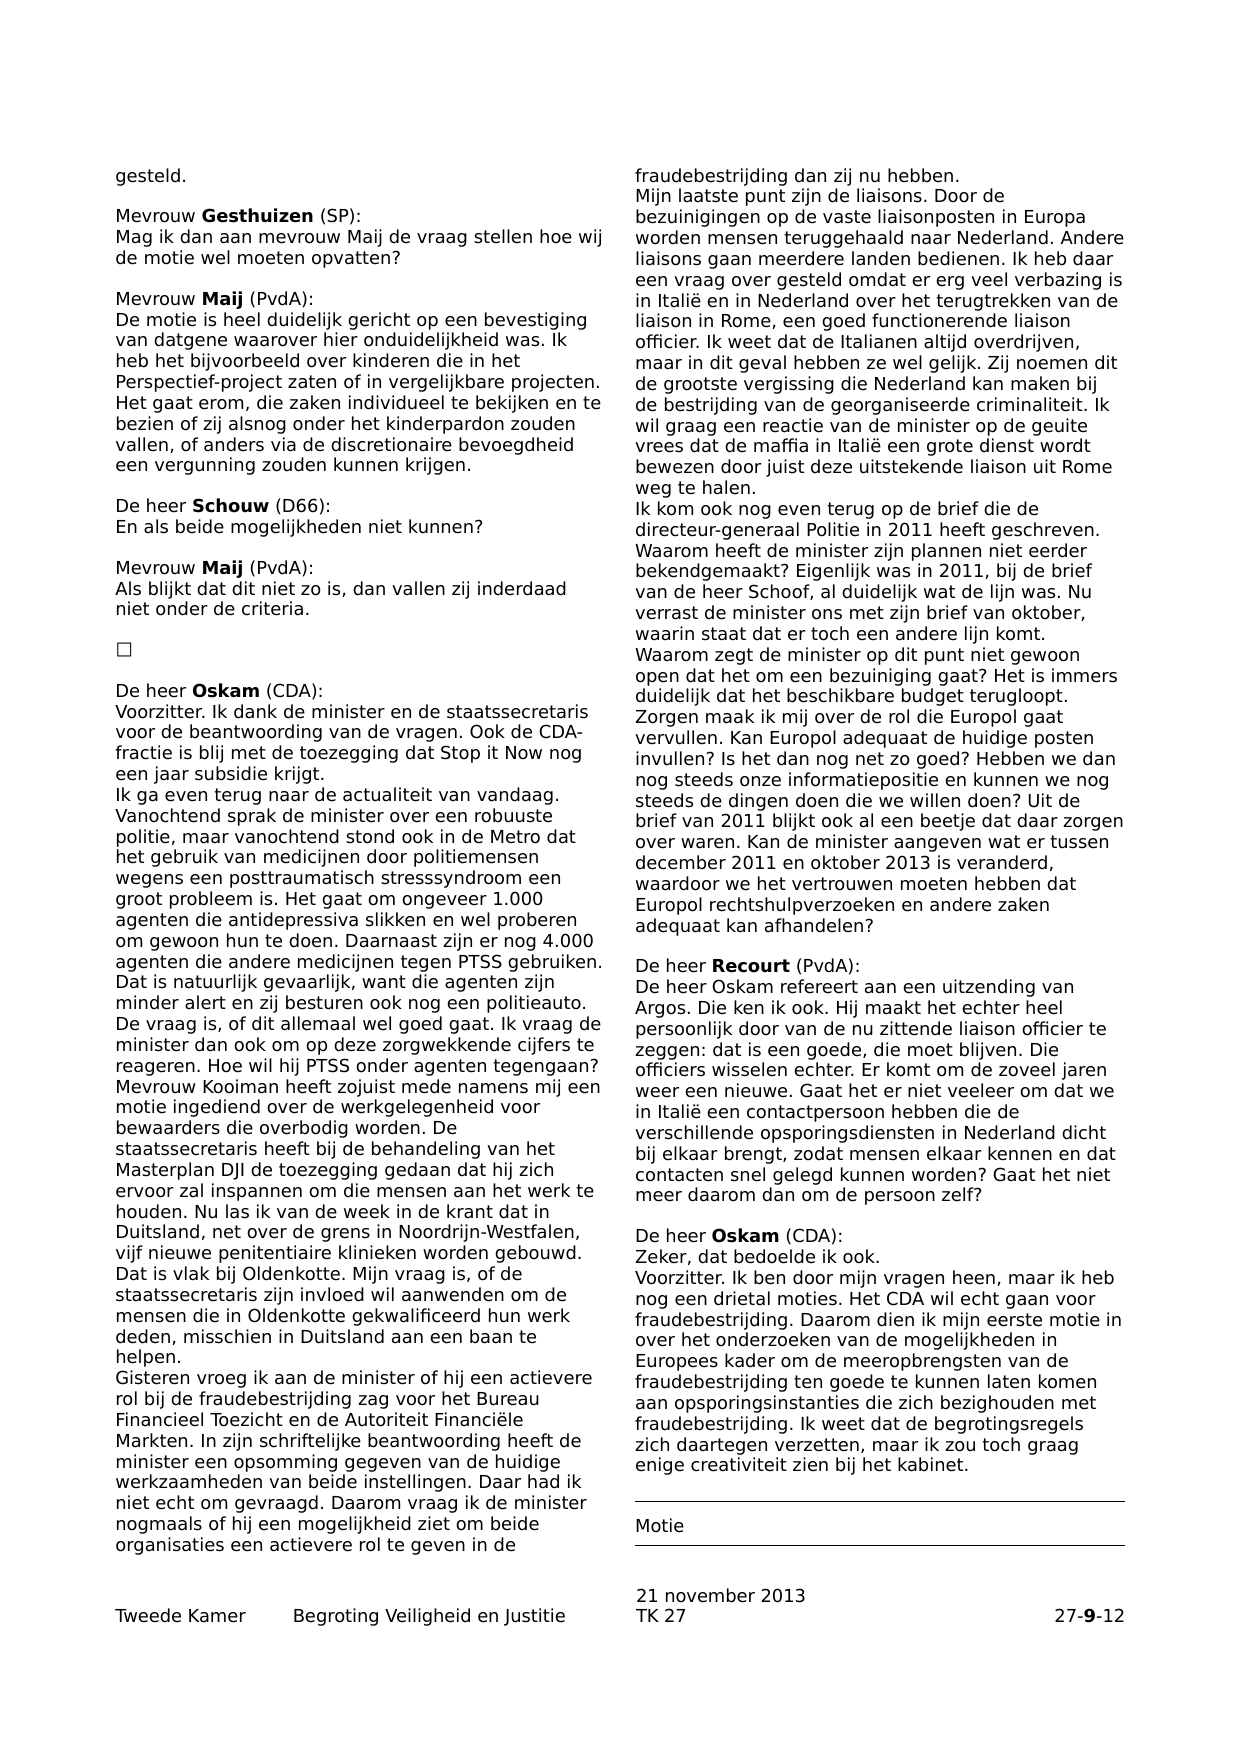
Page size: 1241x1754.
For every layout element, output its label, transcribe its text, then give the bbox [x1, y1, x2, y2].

text En als beide mogelijkheden niet kunnen? [115, 517, 605, 537]
text Ik ga even terug naar de actualiteit van vandaag. Vanochtend sprak de minister over een robuuste politie, maar vanochtend stond ook in de Metro dat het gebruik van medicijnen door politiemensen wegens een posttraumatisch stresssyndroom een groot probleem is. Het gaat om ongeveer 1.000 agenten die antidepressiva slikken en wel proberen om gewoon hun te doen. Daarnaast zijn er nog 4.000 agenten die andere medicijnen tegen PTSS gebruiken. Dat is natuurlijk gevaarlijk, want die agenten zijn minder alert en zij besturen ook nog een politieauto. De vraag is, of dit allemaal wel goed gaat. Ik vraag de minister dan ook om op deze zorgwekkende cijfers te reageren. Hoe wil hij PTSS onder agenten tegengaan? [115, 785, 605, 1076]
text Zorgen maak ik mij over de rol die Europol gaat vervullen. Kan Europol adequaat de huidige posten invullen? Is het dan nog net zo goed? Hebben we dan nog steeds onze informatiepositie en kunnen we nog steeds de dingen doen die we willen doen? Uit de brief van 2011 blijkt ook al een beetje dat daar zorgen over waren. Kan de minister aangeven wat er tussen december 2011 en oktober 2013 is veranderd, waardoor we het vertrouwen moeten hebben dat Europol rechtshulpverzoeken en andere zaken adequaat kan afhandelen? [635, 707, 1125, 936]
text Mevrouw Maij (PvdA): [115, 557, 605, 578]
text Zeker, dat bedoelde ik ook. [635, 1247, 1125, 1268]
text fraudebestrijding dan zij nu hebben. [635, 165, 1125, 186]
text Mag ik dan aan mevrouw Maij de vraag stellen hoe wij de motie wel moeten opvatten? [115, 227, 605, 268]
text gesteld. [115, 165, 605, 186]
text Motie [635, 1516, 1125, 1537]
text Voorzitter. Ik dank de minister en de staatssecretaris voor de beantwoording van de vragen. Ook de CDA-fractie is blij met de toezegging dat Stop it Now nog een jaar subsidie krijgt. [115, 701, 605, 785]
text Mevrouw Gesthuizen (SP): [115, 206, 605, 227]
text De heer Oskam (CDA): [635, 1226, 1125, 1247]
text Mijn laatste punt zijn de liaisons. Door de bezuinigingen op de vaste liaisonposten in Europa worden mensen teruggehaald naar Nederland. Andere liaisons gaan meerdere landen bedienen. Ik heb daar een vraag over gesteld omdat er erg veel verbazing is in Italië en in Nederland over het terugtrekken van de liaison in Rome, een goed functionerende liaison officier. Ik weet dat de Italianen altijd overdrijven, maar in dit geval hebben ze wel gelijk. Zij noemen dit de grootste vergissing die Nederland kan maken bij de bestrijding van de georganiseerde criminaliteit. Ik wil graag een reactie van de minister op de geuite vrees dat de maffia in Italië een grote dienst wordt bewezen door juist deze uitstekende liaison uit Rome weg te halen. [635, 186, 1125, 499]
text Mevrouw Kooiman heeft zojuist mede namens mij een motie ingediend over de werkgelegenheid voor bewaarders die overbodig worden. De staatssecretaris heeft bij de behandeling van het Masterplan DJI de toezegging gedaan dat hij zich ervoor zal inspannen om die mensen aan het werk te houden. Nu las ik van de week in de krant dat in Duitsland, net over de grens in Noordrijn-Westfalen, vijf nieuwe penitentiaire klinieken worden gebouwd. Dat is vlak bij Oldenkotte. Mijn vraag is, of de staatssecretaris zijn invloed wil aanwenden om de mensen die in Oldenkotte gekwalificeerd hun werk deden, misschien in Duitsland aan een baan te helpen. [115, 1076, 605, 1368]
text De motie is heel duidelijk gericht op een bevestiging van datgene waarover hier onduidelijkheid was. Ik heb het bijvoorbeeld over kinderen die in het Perspectief-project zaten of in vergelijkbare projecten. Het gaat erom, die zaken individueel te bekijken en te bezien of zij alsnog onder het kinderpardon zouden vallen, of anders via de discretionaire bevoegdheid een vergunning zouden kunnen krijgen. [115, 309, 605, 476]
text De heer Schouw (D66): [115, 496, 605, 517]
text De heer Oskam (CDA): [115, 681, 605, 701]
text Gisteren vroeg ik aan de minister of hij een actievere rol bij de fraudebestrijding zag voor het Bureau Financieel Toezicht en de Autoriteit Financiële Markten. In zijn schriftelijke beantwoording heeft de minister een opsomming gegeven van de huidige werkzaamheden van beide instellingen. Daar had ik niet echt om gevraagd. Daarom vraag ik de minister nogmaals of hij een mogelijkheid ziet om beide organisaties een actievere rol te geven in de [115, 1368, 605, 1556]
text De heer Recourt (PvdA): [635, 956, 1125, 977]
text Voorzitter. Ik ben door mijn vragen heen, maar ik heb nog een drietal moties. Het CDA wil echt gaan voor fraudebestrijding. Daarom dien ik mijn eerste motie in over het onderzoeken van de mogelijkheden in Europees kader om de meeropbrengsten van de fraudebestrijding ten goede te kunnen laten komen aan opsporingsinstanties die zich bezighouden met fraudebestrijding. Ik weet dat de begrotingsregels zich daartegen verzetten, maar ik zou toch graag enige creativiteit zien bij het kabinet. [635, 1268, 1125, 1476]
text De heer Oskam refereert aan een uitzending van Argos. Die ken ik ook. Hij maakt het echter heel persoonlijk door van de nu zittende liaison officier te zeggen: dat is een goede, die moet blijven. Die officiers wisselen echter. Er komt om de zoveel jaren weer een nieuwe. Gaat het er niet veeleer om dat we in Italië een contactpersoon hebben die de verschillende opsporingsdiensten in Nederland dicht bij elkaar brengt, zodat mensen elkaar kennen en dat contacten snel gelegd kunnen worden? Gaat het niet meer daarom dan om de persoon zelf? [635, 977, 1125, 1206]
text Ik kom ook nog even terug op de brief die de directeur-generaal Politie in 2011 heeft geschreven. Waarom heeft de minister zijn plannen niet eerder bekendgemaakt? Eigenlijk was in 2011, bij de brief van de heer Schoof, al duidelijk wat de lijn was. Nu verrast de minister ons met zijn brief van oktober, waarin staat dat er toch een andere lijn komt. Waarom zegt de minister op dit punt niet gewoon open dat het om een bezuiniging gaat? Het is immers duidelijk dat het beschikbare budget terugloopt. [635, 499, 1125, 707]
text ⬜ [115, 640, 605, 661]
text Mevrouw Maij (PvdA): [115, 288, 605, 309]
text Als blijkt dat dit niet zo is, dan vallen zij inderdaad niet onder de criteria. [115, 578, 605, 620]
